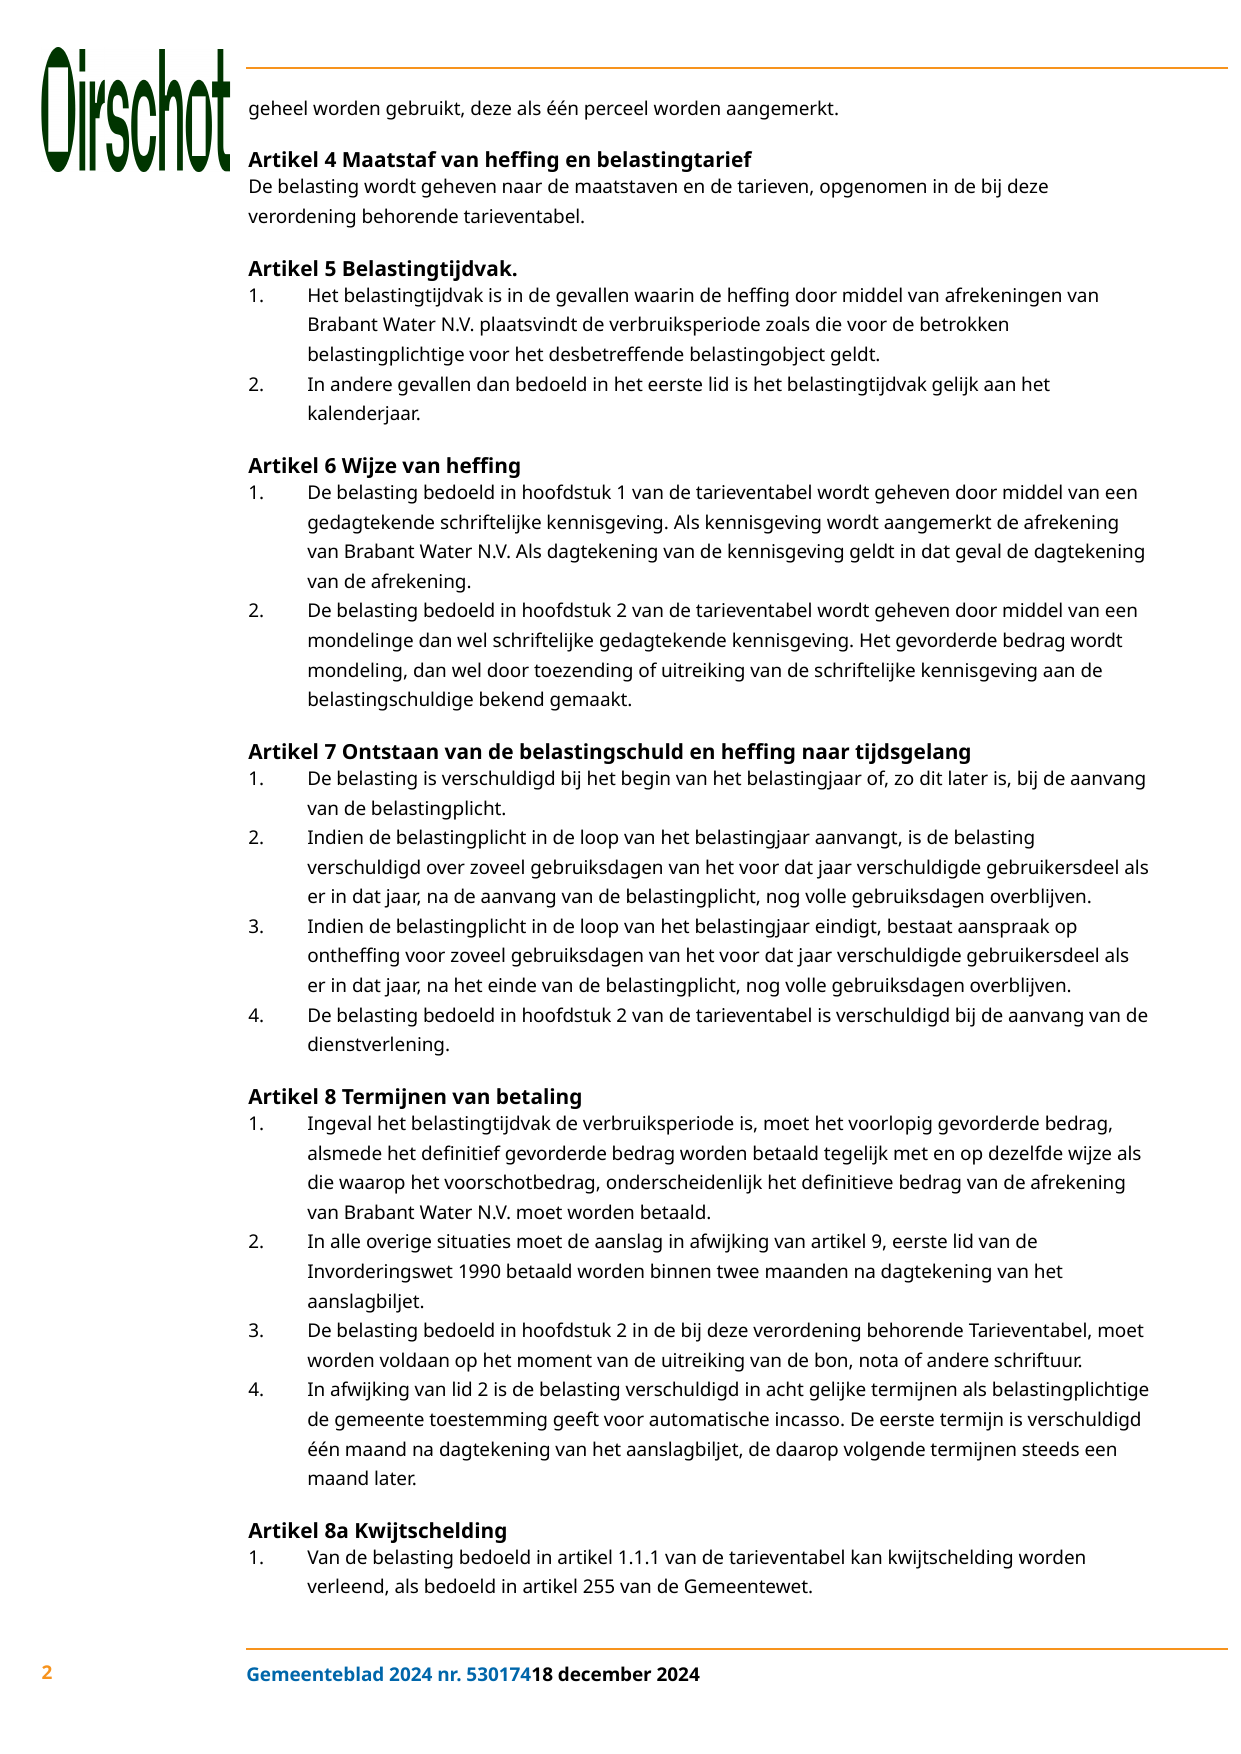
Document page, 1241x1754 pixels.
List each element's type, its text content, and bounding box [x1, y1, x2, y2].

text geheel worden gebruikt, deze als één perceel worden aangemerkt. [248, 95, 1152, 121]
text Artikel 7 Ontstaan van de belastingschuld en heffing naar tijdsgelang [248, 737, 1152, 765]
list De belasting bedoeld in hoofdstuk 1 van de tarieventabel wordt geheven door middel van een gedagtekende schriftelijke kennisgeving. Als kennisgeving wordt aangemerkt de afrekening van Brabant Water N.V. Als dagtekening van de kennisgeving geldt in dat geval de dagtekening van de afrekening. [248, 479, 1152, 594]
list Indien de belastingplicht in de loop van het belastingjaar aanvangt, is de belasting verschuldigd over zoveel gebruiksdagen van het voor dat jaar verschuldigde gebruikersdeel als er in dat jaar, na de aanvang van de belastingplicht, nog volle gebruiksdagen overblijven. [248, 824, 1152, 909]
text Artikel 6 Wijze van heffing [248, 451, 1152, 479]
text Artikel 5 Belastingtijdvak. [248, 254, 1152, 282]
list In afwijking van lid 2 is de belasting verschuldigd in acht gelijke termijnen als belastingplichtige de gemeente toestemming geeft voor automatische incasso. De eerste termijn is verschuldigd één maand na dagtekening van het aanslagbiljet, de daarop volgende termijnen steeds een maand later. [248, 1377, 1152, 1491]
list Het belastingtijdvak is in de gevallen waarin de heffing door middel van afrekeningen van Brabant Water N.V. plaatsvindt de verbruiksperiode zoals die voor de betrokken belastingplichtige voor het desbetreffende belastingobject geldt. [248, 282, 1152, 367]
list In andere gevallen dan bedoeld in het eerste lid is het belastingtijdvak gelijk aan het kalenderjaar. [248, 371, 1152, 426]
list Indien de belastingplicht in de loop van het belastingjaar eindigt, bestaat aanspraak op ontheffing voor zoveel gebruiksdagen van het voor dat jaar verschuldigde gebruikersdeel als er in dat jaar, na het einde van de belastingplicht, nog volle gebruiksdagen overblijven. [248, 913, 1152, 998]
list De belasting bedoeld in hoofdstuk 2 van de tarieventabel is verschuldigd bij de aanvang van de dienstverlening. [248, 1002, 1152, 1057]
list In alle overige situaties moet de aanslag in afwijking van artikel 9, eerste lid van de Invorderingswet 1990 betaald worden binnen twee maanden na dagtekening van het aanslagbiljet. [248, 1229, 1152, 1313]
text Artikel 8a Kwijtschelding [248, 1516, 1152, 1544]
list De belasting bedoeld in hoofdstuk 2 van de tarieventabel wordt geheven door middel van een mondelinge dan wel schriftelijke gedagtekende kennisgeving. Het gevorderde bedrag wordt mondeling, dan wel door toezending of uitreiking van de schriftelijke kennisgeving aan de belastingschuldige bekend gemaakt. [248, 598, 1152, 712]
text Artikel 8 Termijnen van betaling [248, 1082, 1152, 1110]
picture [41, 47, 231, 172]
text De belasting wordt geheven naar de maatstaven en de tarieven, opgenomen in de bij deze verordening behorende tarieventabel. [248, 174, 1152, 229]
list Ingeval het belastingtijdvak de verbruiksperiode is, moet het voorlopig gevorderde bedrag, alsmede het definitief gevorderde bedrag worden betaald tegelijk met en op dezelfde wijze als die waarop het voorschotbedrag, onderscheidenlijk het definitieve bedrag van de afrekening van Brabant Water N.V. moet worden betaald. [248, 1110, 1152, 1225]
list De belasting bedoeld in hoofdstuk 2 in de bij deze verordening behorende Tarieventabel, moet worden voldaan op het moment van de uitreiking van de bon, nota of andere schriftuur. [248, 1317, 1152, 1373]
text Artikel 4 Maatstaf van heffing en belastingtarief [248, 145, 1152, 174]
list De belasting is verschuldigd bij het begin van het belastingjaar of, zo dit later is, bij de aanvang van de belastingplicht. [248, 765, 1152, 821]
list Van de belasting bedoeld in artikel 1.1.1 van de tarieventabel kan kwijtschelding worden verleend, als bedoeld in artikel 255 van de Gemeentewet. [248, 1544, 1152, 1599]
